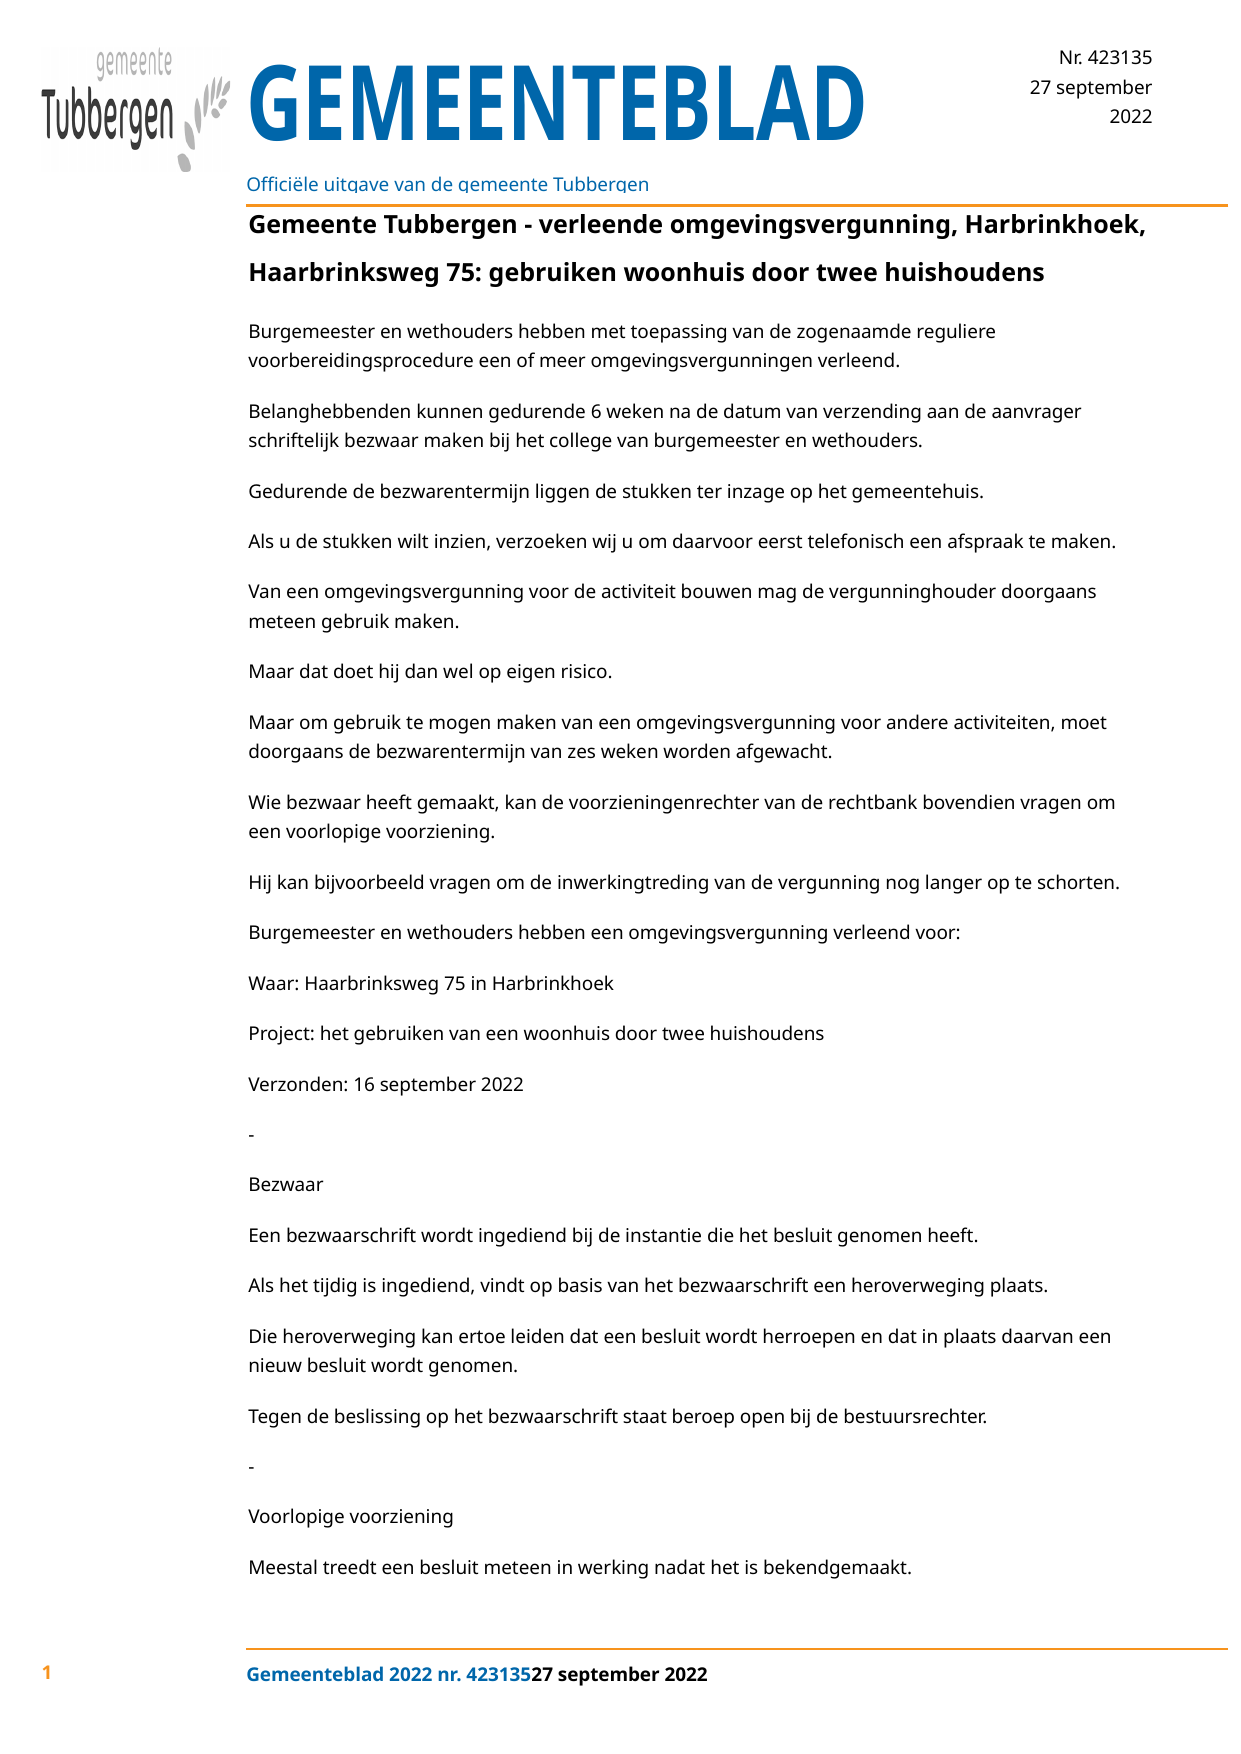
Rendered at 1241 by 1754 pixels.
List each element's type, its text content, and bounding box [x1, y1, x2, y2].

text Verzonden: 16 september 2022 [248, 1071, 1152, 1097]
text - [248, 1453, 1152, 1479]
text Maar dat doet hij dan wel op eigen risico. [248, 659, 1152, 684]
text Wie bezwaar heeft gemaakt, kan de voorzieningenrechter van de rechtbank bovendien vragen om een voorlopige voorziening. [248, 789, 1152, 844]
text Gedurende de bezwarentermijn liggen de stukken ter inzage op het gemeentehuis. [248, 478, 1152, 504]
text Burgemeester en wethouders hebben een omgevingsvergunning verleend voor: [248, 919, 1152, 945]
text - [248, 1121, 1152, 1147]
text Hij kan bijvoorbeeld vragen om de inwerkingtreding van de vergunning nog langer op te schorten. [248, 869, 1152, 895]
text Meestal treedt een besluit meteen in werking nadat het is bekendgemaakt. [248, 1554, 1152, 1580]
text Gemeente Tubbergen - verleende omgevingsvergunning, Harbrinkhoek, Haarbrinksweg 75: gebruiken woonhuis door twee huishoudens [248, 207, 1152, 288]
text Die heroverweging kan ertoe leiden dat een besluit wordt herroepen en dat in plaats daarvan een nieuw besluit wordt genomen. [248, 1323, 1152, 1378]
text Als u de stukken wilt inzien, verzoeken wij u om daarvoor eerst telefonisch een afspraak te maken. [248, 528, 1152, 554]
text Maar om gebruik te mogen maken van een omgevingsvergunning voor andere activiteiten, moet doorgaans de bezwarentermijn van zes weken worden afgewacht. [248, 709, 1152, 764]
picture [41, 47, 231, 172]
text Project: het gebruiken van een woonhuis door twee huishoudens [248, 1020, 1152, 1046]
text Tegen de beslissing op het bezwaarschrift staat beroep open bij de bestuursrechter. [248, 1403, 1152, 1429]
text Als het tijdig is ingediend, vindt op basis van het bezwaarschrift een heroverweging plaats. [248, 1272, 1152, 1298]
text Van een omgevingsvergunning voor de activiteit bouwen mag de vergunninghouder doorgaans meteen gebruik maken. [248, 579, 1152, 634]
text Waar: Haarbrinksweg 75 in Harbrinkhoek [248, 970, 1152, 996]
text Burgemeester en wethouders hebben met toepassing van de zogenaamde reguliere voorbereidingsprocedure een of meer omgevingsvergunningen verleend. [248, 318, 1152, 373]
text Voorlopige voorziening [248, 1504, 1152, 1529]
text Belanghebbenden kunnen gedurende 6 weken na de datum van verzending aan de aanvrager schriftelijk bezwaar maken bij het college van burgemeester en wethouders. [248, 398, 1152, 453]
text Bezwaar [248, 1172, 1152, 1197]
text Een bezwaarschrift wordt ingediend bij de instantie die het besluit genomen heeft. [248, 1222, 1152, 1248]
